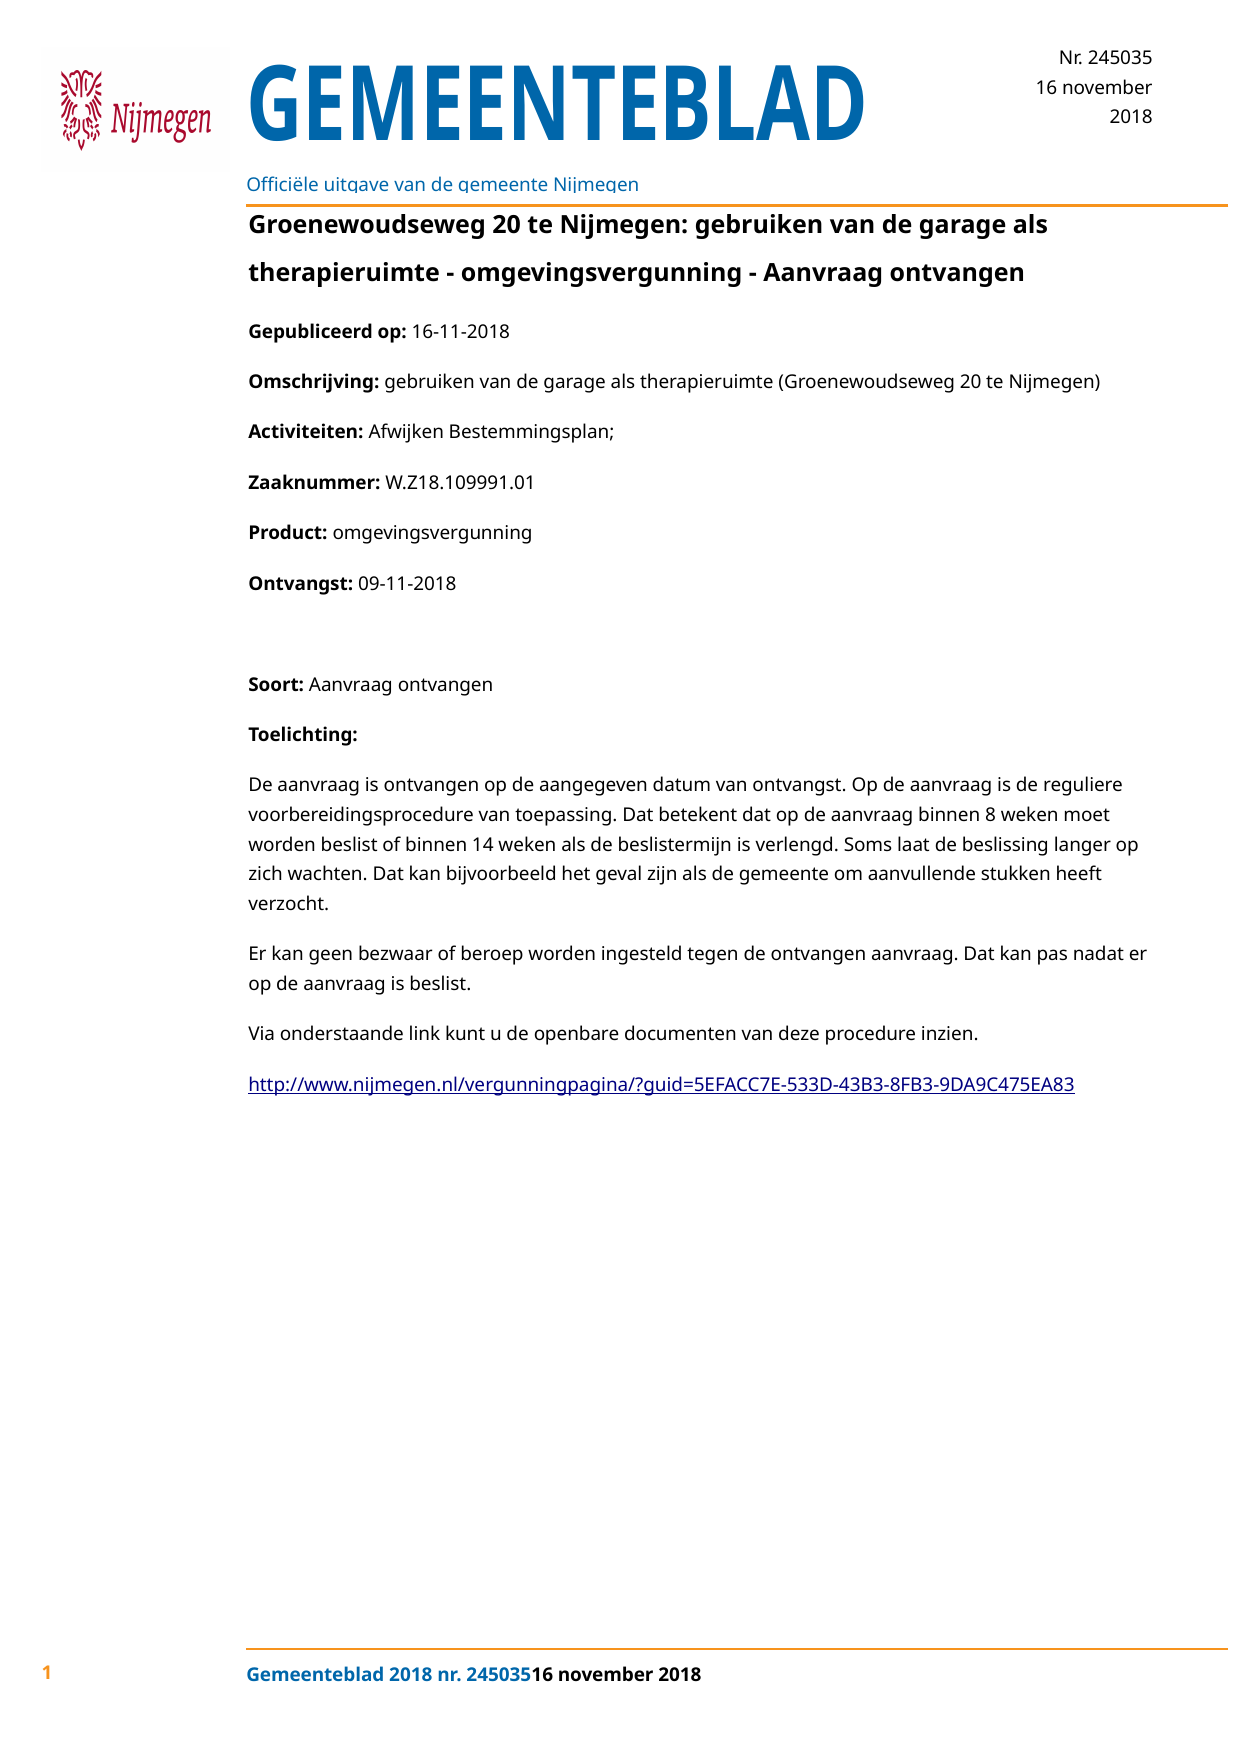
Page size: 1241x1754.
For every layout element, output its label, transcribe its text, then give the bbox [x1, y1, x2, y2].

text Activiteiten: Afwijken Bestemmingsplan; [248, 419, 1152, 444]
text Gepubliceerd op: 16-11-2018 [248, 318, 1152, 344]
text Soort: Aanvraag ontvangen [248, 671, 1152, 697]
text Groenewoudseweg 20 te Nijmegen: gebruiken van de garage als therapieruimte - omgevingsvergunning - Aanvraag ontvangen [248, 207, 1152, 288]
text Ontvangst: 09-11-2018 [248, 570, 1152, 596]
text Product: omgevingsvergunning [248, 519, 1152, 545]
text Toelichting: [248, 721, 1152, 747]
text Er kan geen bezwaar of beroep worden ingesteld tegen de ontvangen aanvraag. Dat kan pas nadat er op de aanvraag is beslist. [248, 940, 1152, 996]
text De aanvraag is ontvangen op de aangegeven datum van ontvangst. Op de aanvraag is de reguliere voorbereidingsprocedure van toepassing. Dat betekent dat op de aanvraag binnen 8 weken moet worden beslist of binnen 14 weken als de beslistermijn is verlengd. Soms laat de beslissing langer op zich wachten. Dat kan bijvoorbeeld het geval zijn als de gemeente om aanvullende stukken heeft verzocht. [248, 772, 1152, 916]
text Zaaknummer: W.Z18.109991.01 [248, 469, 1152, 495]
text http://www.nijmegen.nl/vergunningpagina/?guid=5EFACC7E-533D-43B3-8FB3-9DA9C475EA83 [248, 1071, 1152, 1097]
picture [41, 47, 231, 172]
text Omschrijving: gebruiken van de garage als therapieruimte (Groenewoudseweg 20 te Nijmegen) [248, 368, 1152, 394]
text Via onderstaande link kunt u de openbare documenten van deze procedure inzien. [248, 1020, 1152, 1046]
